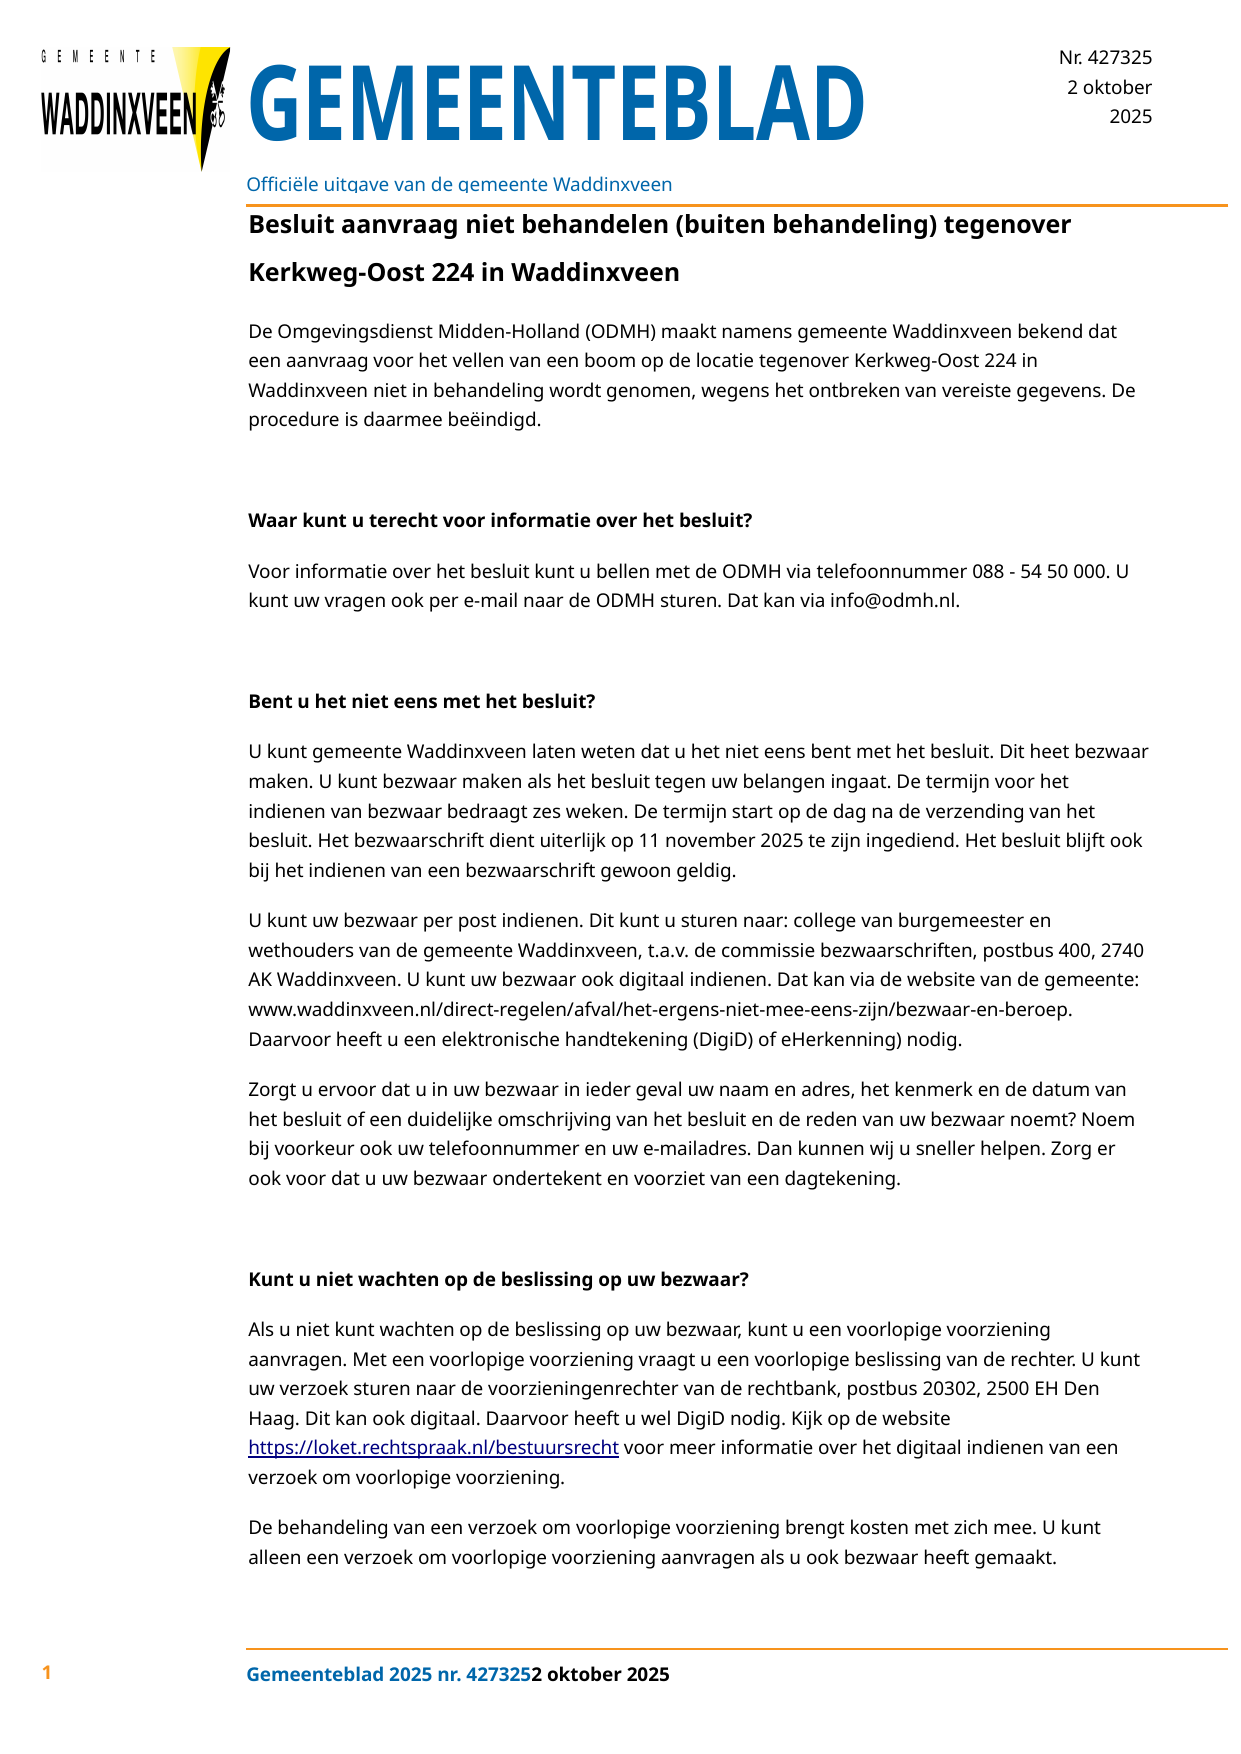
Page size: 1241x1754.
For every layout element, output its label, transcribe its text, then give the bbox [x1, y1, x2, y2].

text Waar kunt u terecht voor informatie over het besluit? [248, 507, 1152, 533]
text Als u niet kunt wachten op de beslissing op uw bezwaar, kunt u een voorlopige voorziening aanvragen. Met een voorlopige voorziening vraagt u een voorlopige beslissing van de rechter. U kunt uw verzoek sturen naar de voorzieningenrechter van de rechtbank, postbus 20302, 2500 EH Den Haag. Dit kan ook digitaal. Daarvoor heeft u wel DigiD nodig. Kijk op de website https://loket.rechtspraak.nl/bestuursrecht voor meer informatie over het digitaal indienen van een verzoek om voorlopige voorziening. [248, 1316, 1152, 1490]
text U kunt gemeente Waddinxveen laten weten dat u het niet eens bent met het besluit. Dit heet bezwaar maken. U kunt bezwaar maken als het besluit tegen uw belangen ingaat. De termijn voor het indienen van bezwaar bedraagt zes weken. De termijn start op de dag na de verzending van het besluit. Het bezwaarschrift dient uiterlijk op 11 november 2025 te zijn ingediend. Het besluit blijft ook bij het indienen van een bezwaarschrift gewoon geldig. [248, 739, 1152, 883]
text Voor informatie over het besluit kunt u bellen met de ODMH via telefoonnummer 088 - 54 50 000. U kunt uw vragen ook per e-mail naar de ODMH sturen. Dat kan via info@odmh.nl. [248, 558, 1152, 613]
text Zorgt u ervoor dat u in uw bezwaar in ieder geval uw naam en adres, het kenmerk en de datum van het besluit of een duidelijke omschrijving van het besluit en de reden van uw bezwaar noemt? Noem bij voorkeur ook uw telefoonnummer en uw e-mailadres. Dan kunnen wij u sneller helpen. Zorg er ook voor dat u uw bezwaar ondertekent en voorziet van een dagtekening. [248, 1076, 1152, 1191]
text De Omgevingsdienst Midden-Holland (ODMH) maakt namens gemeente Waddinxveen bekend dat een aanvraag voor het vellen van een boom op de locatie tegenover Kerkweg-Oost 224 in Waddinxveen niet in behandeling wordt genomen, wegens het ontbreken van vereiste gegevens. De procedure is daarmee beëindigd. [248, 318, 1152, 432]
text Besluit aanvraag niet behandelen (buiten behandeling) tegenover Kerkweg-Oost 224 in Waddinxveen [248, 207, 1152, 288]
text Kunt u niet wachten op de beslissing op uw bezwaar? [248, 1266, 1152, 1292]
text De behandeling van een verzoek om voorlopige voorziening brengt kosten met zich mee. U kunt alleen een verzoek om voorlopige voorziening aanvragen als u ook bezwaar heeft gemaakt. [248, 1514, 1152, 1570]
text Bent u het niet eens met het besluit? [248, 688, 1152, 714]
text U kunt uw bezwaar per post indienen. Dit kunt u sturen naar: college van burgemeester en wethouders van de gemeente Waddinxveen, t.a.v. de commissie bezwaarschriften, postbus 400, 2740 AK Waddinxveen. U kunt uw bezwaar ook digitaal indienen. Dat kan via de website van de gemeente: www.waddinxveen.nl/direct-regelen/afval/het-ergens-niet-mee-eens-zijn/bezwaar-en-beroep. Daarvoor heeft u een elektronische handtekening (DigiD) of eHerkenning) nodig. [248, 907, 1152, 1052]
picture [41, 47, 231, 172]
